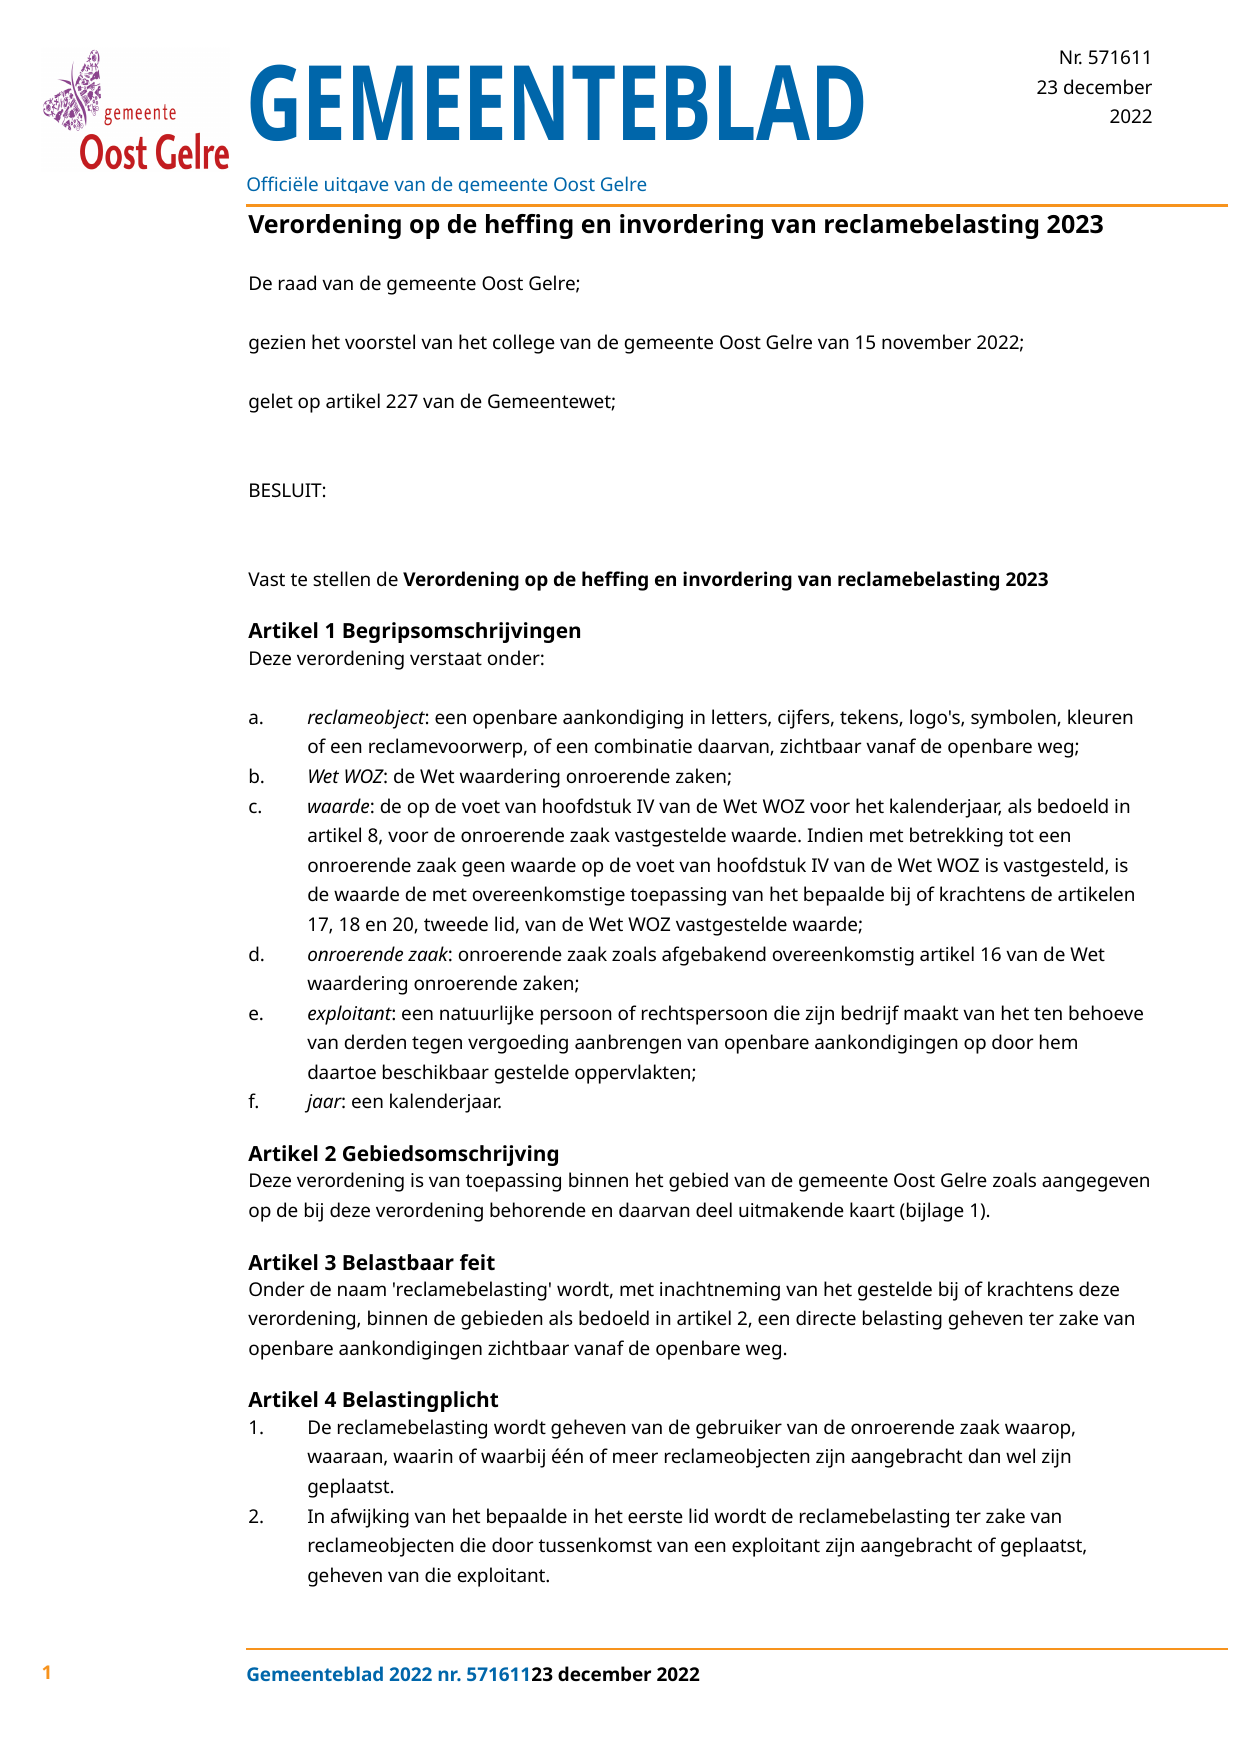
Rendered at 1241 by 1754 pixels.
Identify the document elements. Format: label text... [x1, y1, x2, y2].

list In afwijking van het bepaalde in het eerste lid wordt de reclamebelasting ter zake van reclameobjecten die door tussenkomst van een exploitant zijn aangebracht of geplaatst, geheven van die exploitant. [248, 1503, 1152, 1588]
text gezien het voorstel van het college van de gemeente Oost Gelre van 15 november 2022; [248, 329, 1152, 355]
list De reclamebelasting wordt geheven van de gebruiker van de onroerende zaak waarop, waaraan, waarin of waarbij één of meer reclameobjecten zijn aangebracht dan wel zijn geplaatst. [248, 1414, 1152, 1499]
text Vast te stellen de Verordening op de heffing en invordering van reclamebelasting 2023 [248, 566, 1152, 592]
text Deze verordening is van toepassing binnen het gebied van de gemeente Oost Gelre zoals aangegeven op de bij deze verordening behorende en daarvan deel uitmakende kaart (bijlage 1). [248, 1168, 1152, 1223]
text Onder de naam 'reclamebelasting' wordt, met inachtneming van het gestelde bij of krachtens deze verordening, binnen de gebieden als bedoeld in artikel 2, een directe belasting geheven ter zake van openbare aankondigingen zichtbaar vanaf de openbare weg. [248, 1276, 1152, 1361]
picture [41, 47, 231, 172]
list exploitant: een natuurlijke persoon of rechtspersoon die zijn bedrijf maakt van het ten behoeve van derden tegen vergoeding aanbrengen van openbare aankondigingen op door hem daartoe beschikbaar gestelde oppervlakten; [248, 1000, 1152, 1085]
text Artikel 4 Belastingplicht [248, 1386, 1152, 1414]
list waarde: de op de voet van hoofdstuk IV van de Wet WOZ voor het kalenderjaar, als bedoeld in artikel 8, voor de onroerende zaak vastgestelde waarde. Indien met betrekking tot een onroerende zaak geen waarde op de voet van hoofdstuk IV van de Wet WOZ is vastgesteld, is de waarde de met overeenkomstige toepassing van het bepaalde bij of krachtens de artikelen 17, 18 en 20, tweede lid, van de Wet WOZ vastgestelde waarde; [248, 793, 1152, 937]
text Artikel 2 Gebiedsomschrijving [248, 1139, 1152, 1168]
text Artikel 1 Begripsomschrijvingen [248, 617, 1152, 645]
list Wet WOZ: de Wet waardering onroerende zaken; [248, 763, 1152, 789]
text BESLUIT: [248, 477, 1152, 503]
list jaar: een kalenderjaar. [248, 1089, 1152, 1114]
text De raad van de gemeente Oost Gelre; [248, 270, 1152, 296]
text Deze verordening verstaat onder: [248, 645, 1152, 671]
text gelet op artikel 227 van de Gemeentewet; [248, 389, 1152, 414]
list onroerende zaak: onroerende zaak zoals afgebakend overeenkomstig artikel 16 van de Wet waardering onroerende zaken; [248, 941, 1152, 996]
list reclameobject: een openbare aankondiging in letters, cijfers, tekens, logo's, symbolen, kleuren of een reclamevoorwerp, of een combinatie daarvan, zichtbaar vanaf de openbare weg; [248, 704, 1152, 759]
text Artikel 3 Belastbaar feit [248, 1248, 1152, 1276]
text Verordening op de heffing en invordering van reclamebelasting 2023 [248, 207, 1152, 241]
